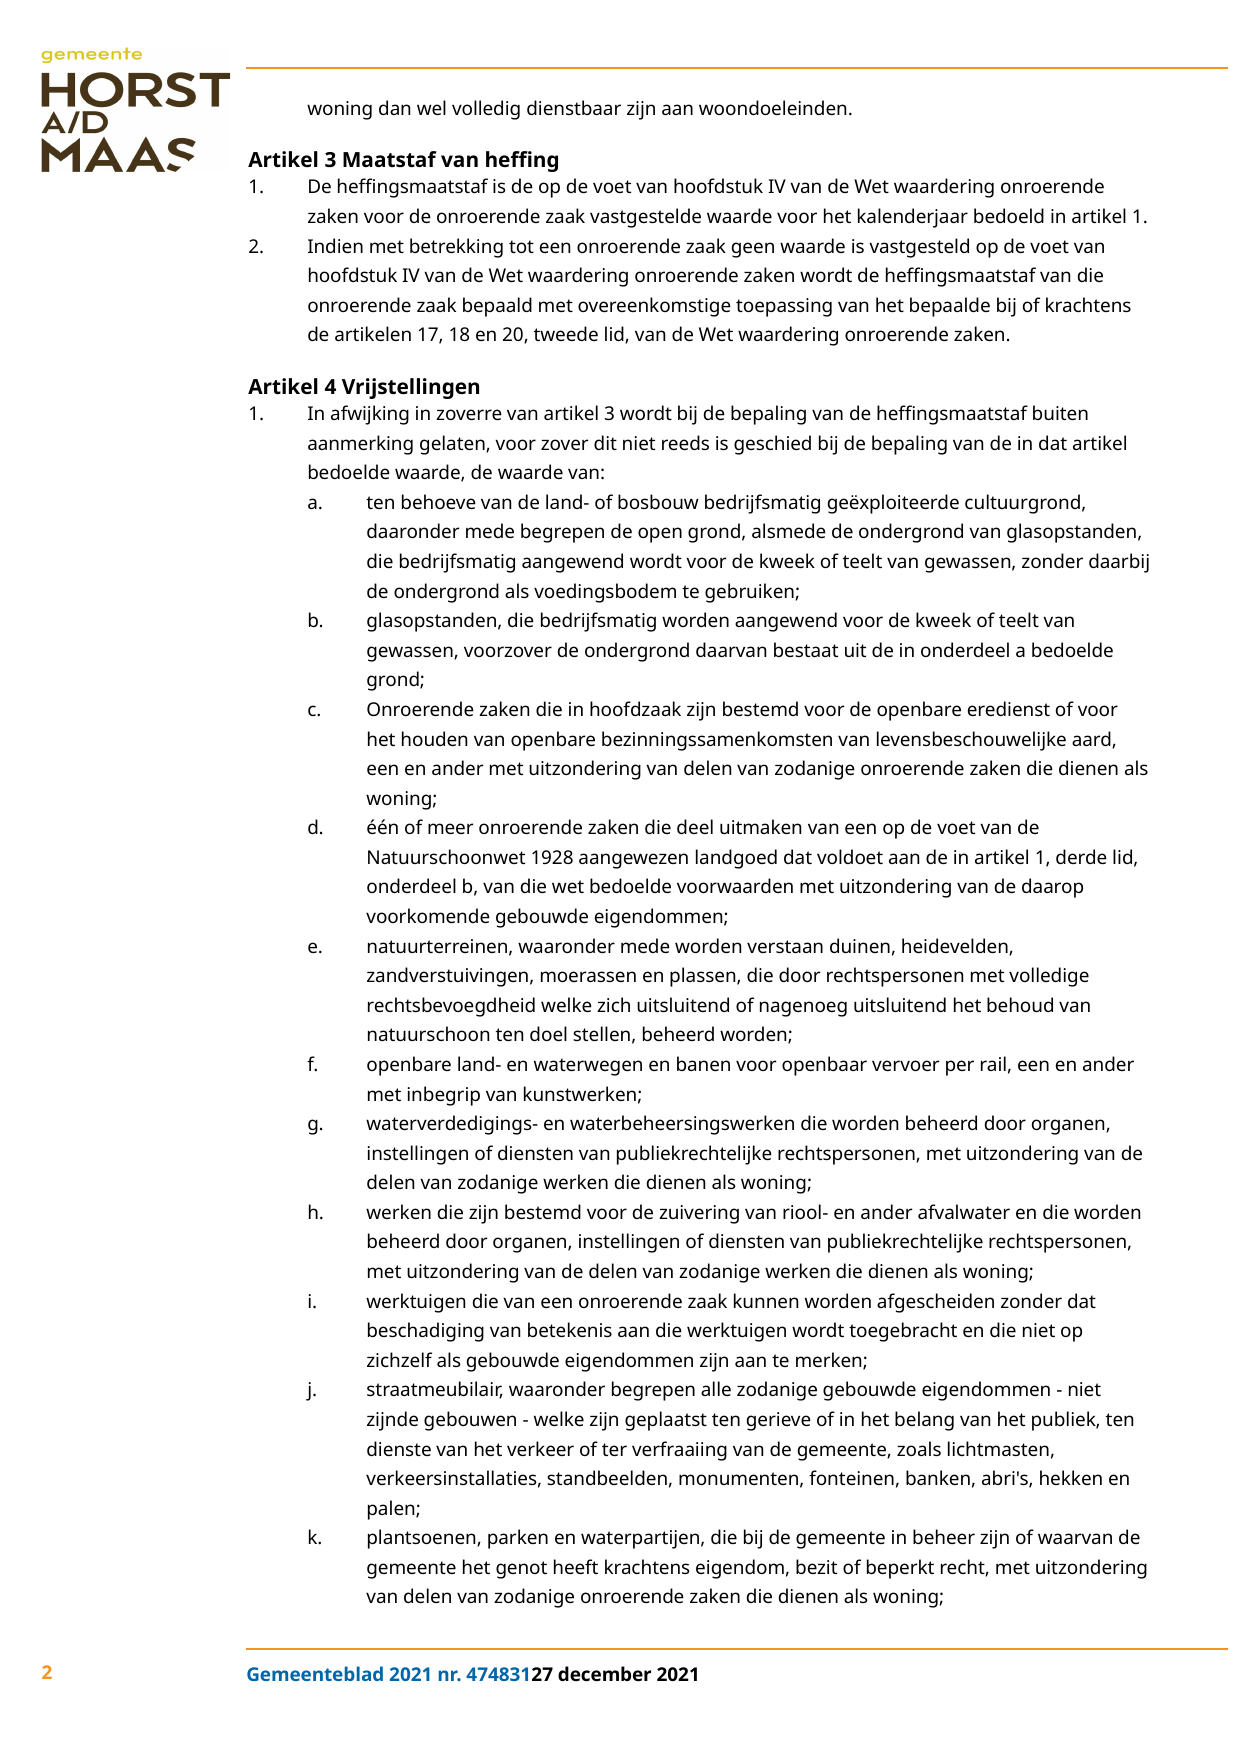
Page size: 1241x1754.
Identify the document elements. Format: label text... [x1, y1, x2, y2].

list De heffingsmaatstaf is de op de voet van hoofdstuk IV van de Wet waardering onroerende zaken voor de onroerende zaak vastgestelde waarde voor het kalenderjaar bedoeld in artikel 1. [248, 174, 1152, 229]
list natuurterreinen, waaronder mede worden verstaan duinen, heidevelden, zandverstuivingen, moerassen en plassen, die door rechtspersonen met volledige rechtsbevoegdheid welke zich uitsluitend of nagenoeg uitsluitend het behoud van natuurschoon ten doel stellen, beheerd worden; [307, 933, 1152, 1047]
text Artikel 4 Vrijstellingen [248, 372, 1152, 400]
text Artikel 3 Maatstaf van heffing [248, 145, 1152, 174]
list ten behoeve van de land- of bosbouw bedrijfsmatig geëxploiteerde cultuurgrond, daaronder mede begrepen de open grond, alsmede de ondergrond van glasopstanden, die bedrijfsmatig aangewend wordt voor de kweek of teelt van gewassen, zonder daarbij de ondergrond als voedingsbodem te gebruiken; [307, 489, 1152, 604]
list Onroerende zaken die in hoofdzaak zijn bestemd voor de openbare eredienst of voor het houden van openbare bezinningssamenkomsten van levensbeschouwelijke aard, een en ander met uitzondering van delen van zodanige onroerende zaken die dienen als woning; [307, 696, 1152, 811]
list glasopstanden, die bedrijfsmatig worden aangewend voor de kweek of teelt van gewassen, voorzover de ondergrond daarvan bestaat uit de in onderdeel a bedoelde grond; [307, 607, 1152, 692]
list straatmeubilair, waaronder begrepen alle zodanige gebouwde eigendommen - niet zijnde gebouwen - welke zijn geplaatst ten gerieve of in het belang van het publiek, ten dienste van het verkeer of ter verfraaiing van de gemeente, zoals lichtmasten, verkeersinstallaties, standbeelden, monumenten, fonteinen, banken, abri's, hekken en palen; [307, 1377, 1152, 1521]
picture [41, 47, 231, 172]
list één of meer onroerende zaken die deel uitmaken van een op de voet van de Natuurschoonwet 1928 aangewezen landgoed dat voldoet aan de in artikel 1, derde lid, onderdeel b, van die wet bedoelde voorwaarden met uitzondering van de daarop voorkomende gebouwde eigendommen; [307, 814, 1152, 929]
list woning dan wel volledig dienstbaar zijn aan woondoeleinden. [248, 95, 1152, 121]
list openbare land- en waterwegen en banen voor openbaar vervoer per rail, een en ander met inbegrip van kunstwerken; [307, 1051, 1152, 1107]
list waterverdedigings- en waterbeheersingswerken die worden beheerd door organen, instellingen of diensten van publiekrechtelijke rechtspersonen, met uitzondering van de delen van zodanige werken die dienen als woning; [307, 1110, 1152, 1195]
list werken die zijn bestemd voor de zuivering van riool- en ander afvalwater en die worden beheerd door organen, instellingen of diensten van publiekrechtelijke rechtspersonen, met uitzondering van de delen van zodanige werken die dienen als woning; [307, 1199, 1152, 1284]
list plantsoenen, parken en waterpartijen, die bij de gemeente in beheer zijn of waarvan de gemeente het genot heeft krachtens eigendom, bezit of beperkt recht, met uitzondering van delen van zodanige onroerende zaken die dienen als woning; [307, 1524, 1152, 1609]
list In afwijking in zoverre van artikel 3 wordt bij de bepaling van de heffingsmaatstaf buiten aanmerking gelaten, voor zover dit niet reeds is geschied bij de bepaling van de in dat artikel bedoelde waarde, de waarde van: [248, 400, 1152, 485]
list werktuigen die van een onroerende zaak kunnen worden afgescheiden zonder dat beschadiging van betekenis aan die werktuigen wordt toegebracht en die niet op zichzelf als gebouwde eigendommen zijn aan te merken; [307, 1288, 1152, 1373]
list Indien met betrekking tot een onroerende zaak geen waarde is vastgesteld op de voet van hoofdstuk IV van de Wet waardering onroerende zaken wordt de heffingsmaatstaf van die onroerende zaak bepaald met overeenkomstige toepassing van het bepaalde bij of krachtens de artikelen 17, 18 en 20, tweede lid, van de Wet waardering onroerende zaken. [248, 233, 1152, 347]
